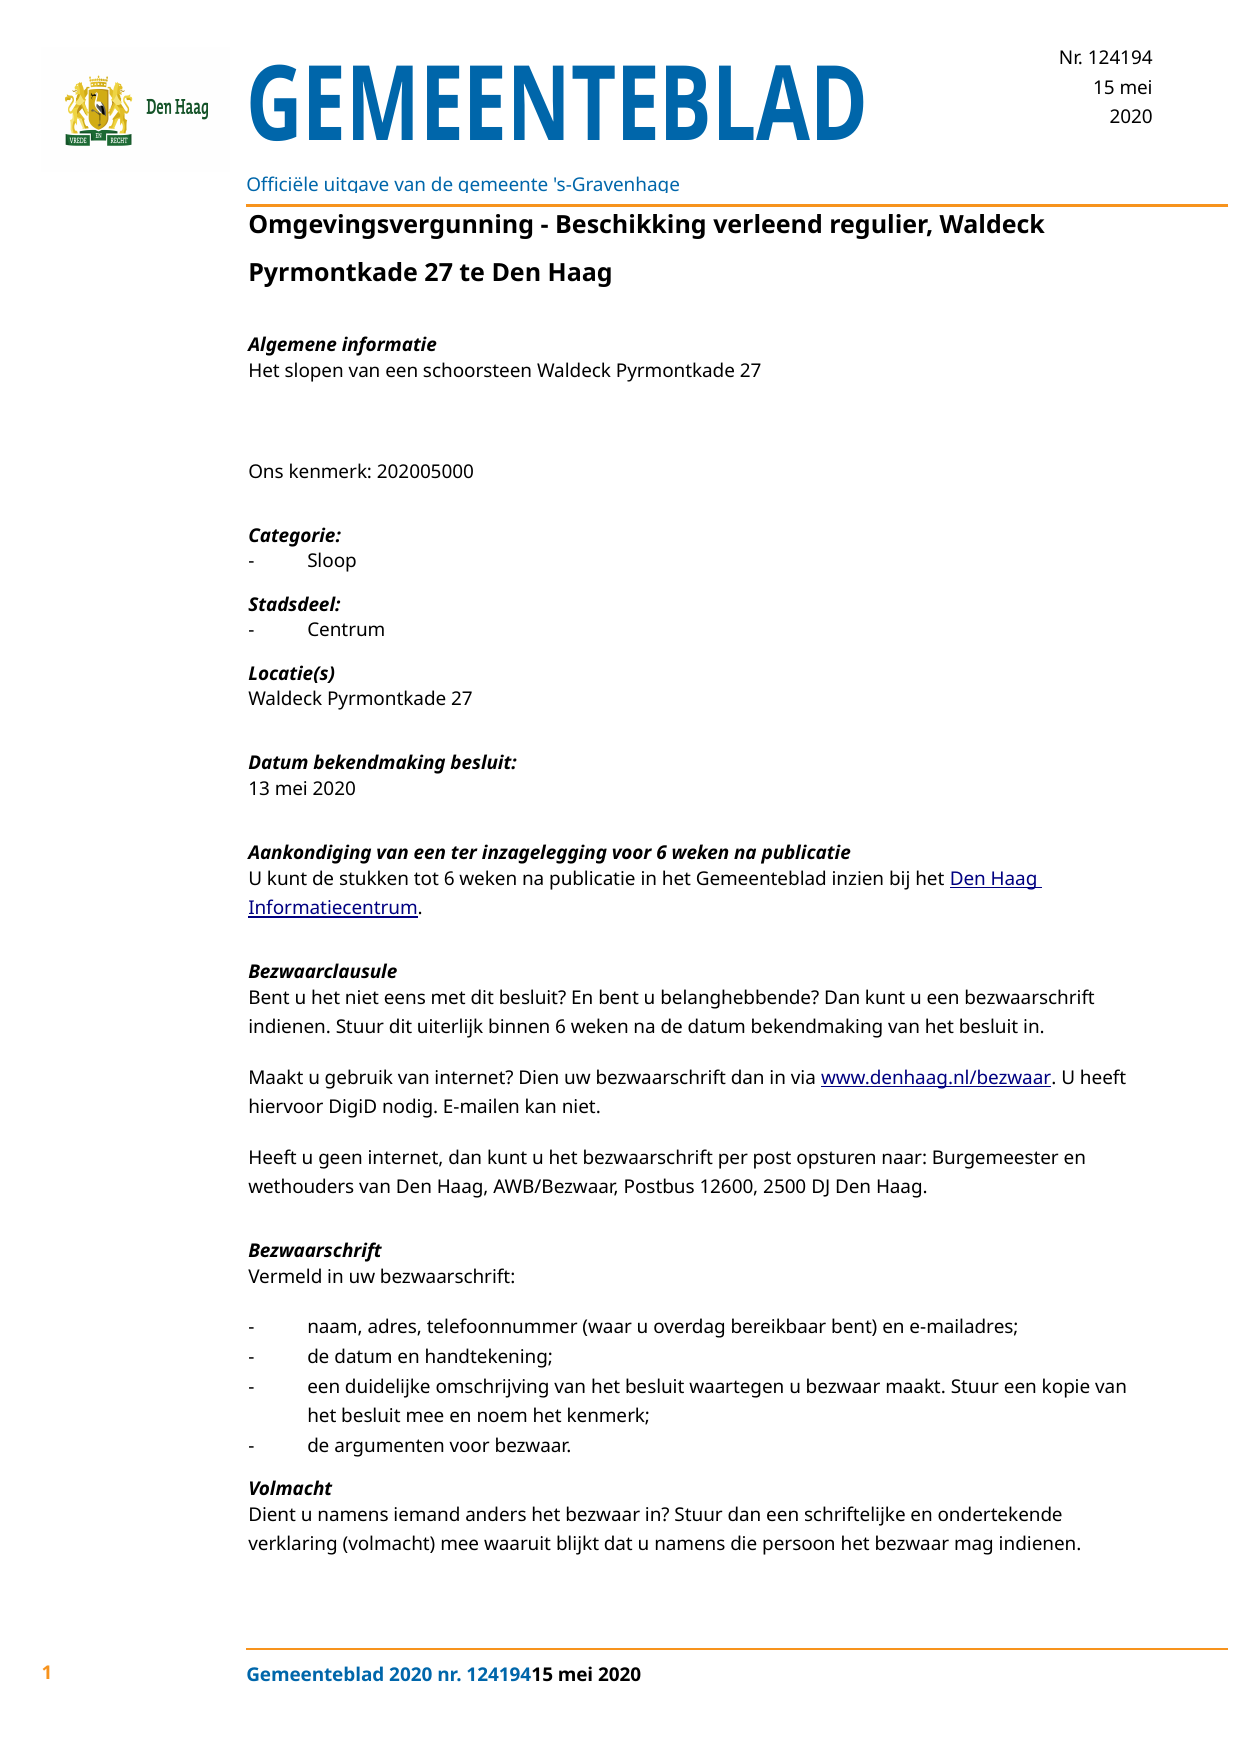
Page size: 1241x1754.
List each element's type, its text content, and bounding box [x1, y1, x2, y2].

text Stadsdeel: [248, 591, 1152, 617]
text Datum bekendmaking besluit: [248, 749, 1152, 775]
text Locatie(s) [248, 660, 1152, 685]
text 13 mei 2020 [248, 775, 1152, 801]
list Sloop [248, 548, 1152, 573]
text Aankondiging van een ter inzagelegging voor 6 weken na publicatie [248, 839, 1152, 865]
text Algemene informatie [248, 331, 1152, 357]
text Waldeck Pyrmontkade 27 [248, 685, 1152, 711]
list naam, adres, telefoonnummer (waar u overdag bereikbaar bent) en e-mailadres; [248, 1314, 1152, 1339]
text Het slopen van een schoorsteen Waldeck Pyrmontkade 27 [248, 357, 1152, 383]
text Vermeld in uw bezwaarschrift: [248, 1263, 1152, 1289]
list de datum en handtekening; [248, 1343, 1152, 1369]
text Ons kenmerk: 202005000 [248, 458, 1152, 484]
text Maakt u gebruik van internet? Dien uw bezwaarschrift dan in via www.denhaag.nl/bezwaar. U heeft hiervoor DigiD nodig. E-mailen kan niet. [248, 1064, 1152, 1119]
list een duidelijke omschrijving van het besluit waartegen u bezwaar maakt. Stuur een kopie van het besluit mee en noem het kenmerk; [248, 1373, 1152, 1428]
text Volmacht [248, 1475, 1152, 1501]
list Centrum [248, 617, 1152, 642]
list de argumenten voor bezwaar. [248, 1432, 1152, 1458]
text Bezwaarschrift [248, 1238, 1152, 1263]
text Bezwaarclausule [248, 958, 1152, 984]
text Dient u namens iemand anders het bezwaar in? Stuur dan een schriftelijke en ondertekende verklaring (volmacht) mee waaruit blijkt dat u namens die persoon het bezwaar mag indienen. [248, 1501, 1152, 1556]
text Bent u het niet eens met dit besluit? En bent u belanghebbende? Dan kunt u een bezwaarschrift indienen. Stuur dit uiterlijk binnen 6 weken na de datum bekendmaking van het besluit in. [248, 984, 1152, 1039]
text Omgevingsvergunning - Beschikking verleend regulier, Waldeck Pyrmontkade 27 te Den Haag [248, 207, 1152, 288]
text Heeft u geen internet, dan kunt u het bezwaarschrift per post opsturen naar: Burgemeester en wethouders van Den Haag, AWB/Bezwaar, Postbus 12600, 2500 DJ Den Haag. [248, 1144, 1152, 1199]
picture [41, 47, 231, 172]
text Categorie: [248, 522, 1152, 548]
text U kunt de stukken tot 6 weken na publicatie in het Gemeenteblad inzien bij het Den Haag Informatiecentrum. [248, 865, 1152, 920]
